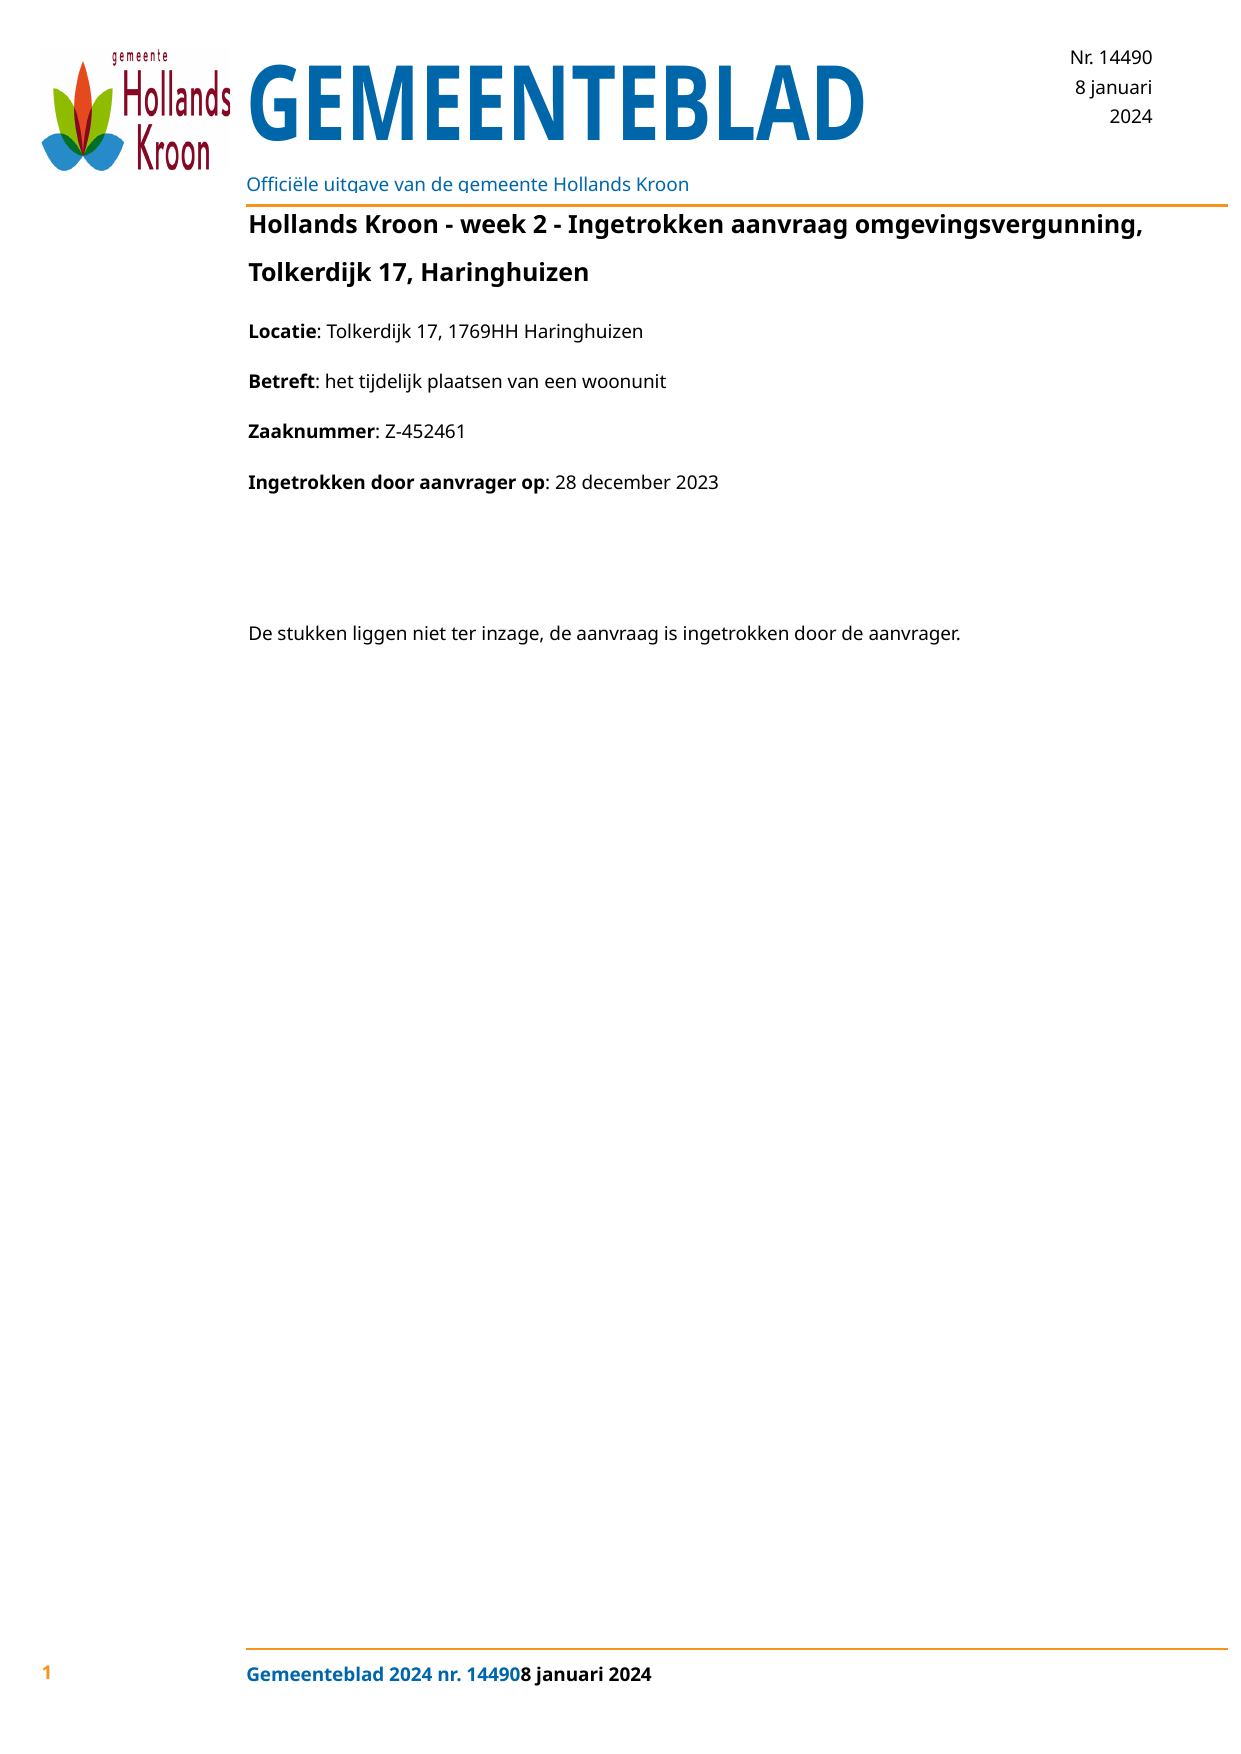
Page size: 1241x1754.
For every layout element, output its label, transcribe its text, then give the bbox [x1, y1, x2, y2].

text Zaaknummer: Z-452461 [248, 419, 1152, 444]
text Locatie: Tolkerdijk 17, 1769HH Haringhuizen [248, 318, 1152, 344]
text Ingetrokken door aanvrager op: 28 december 2023 [248, 469, 1152, 495]
text Hollands Kroon - week 2 - Ingetrokken aanvraag omgevingsvergunning, Tolkerdijk 17, Haringhuizen [248, 207, 1152, 288]
picture [41, 47, 231, 172]
text De stukken liggen niet ter inzage, de aanvraag is ingetrokken door de aanvrager. [248, 620, 1152, 646]
text Betreft: het tijdelijk plaatsen van een woonunit [248, 368, 1152, 394]
